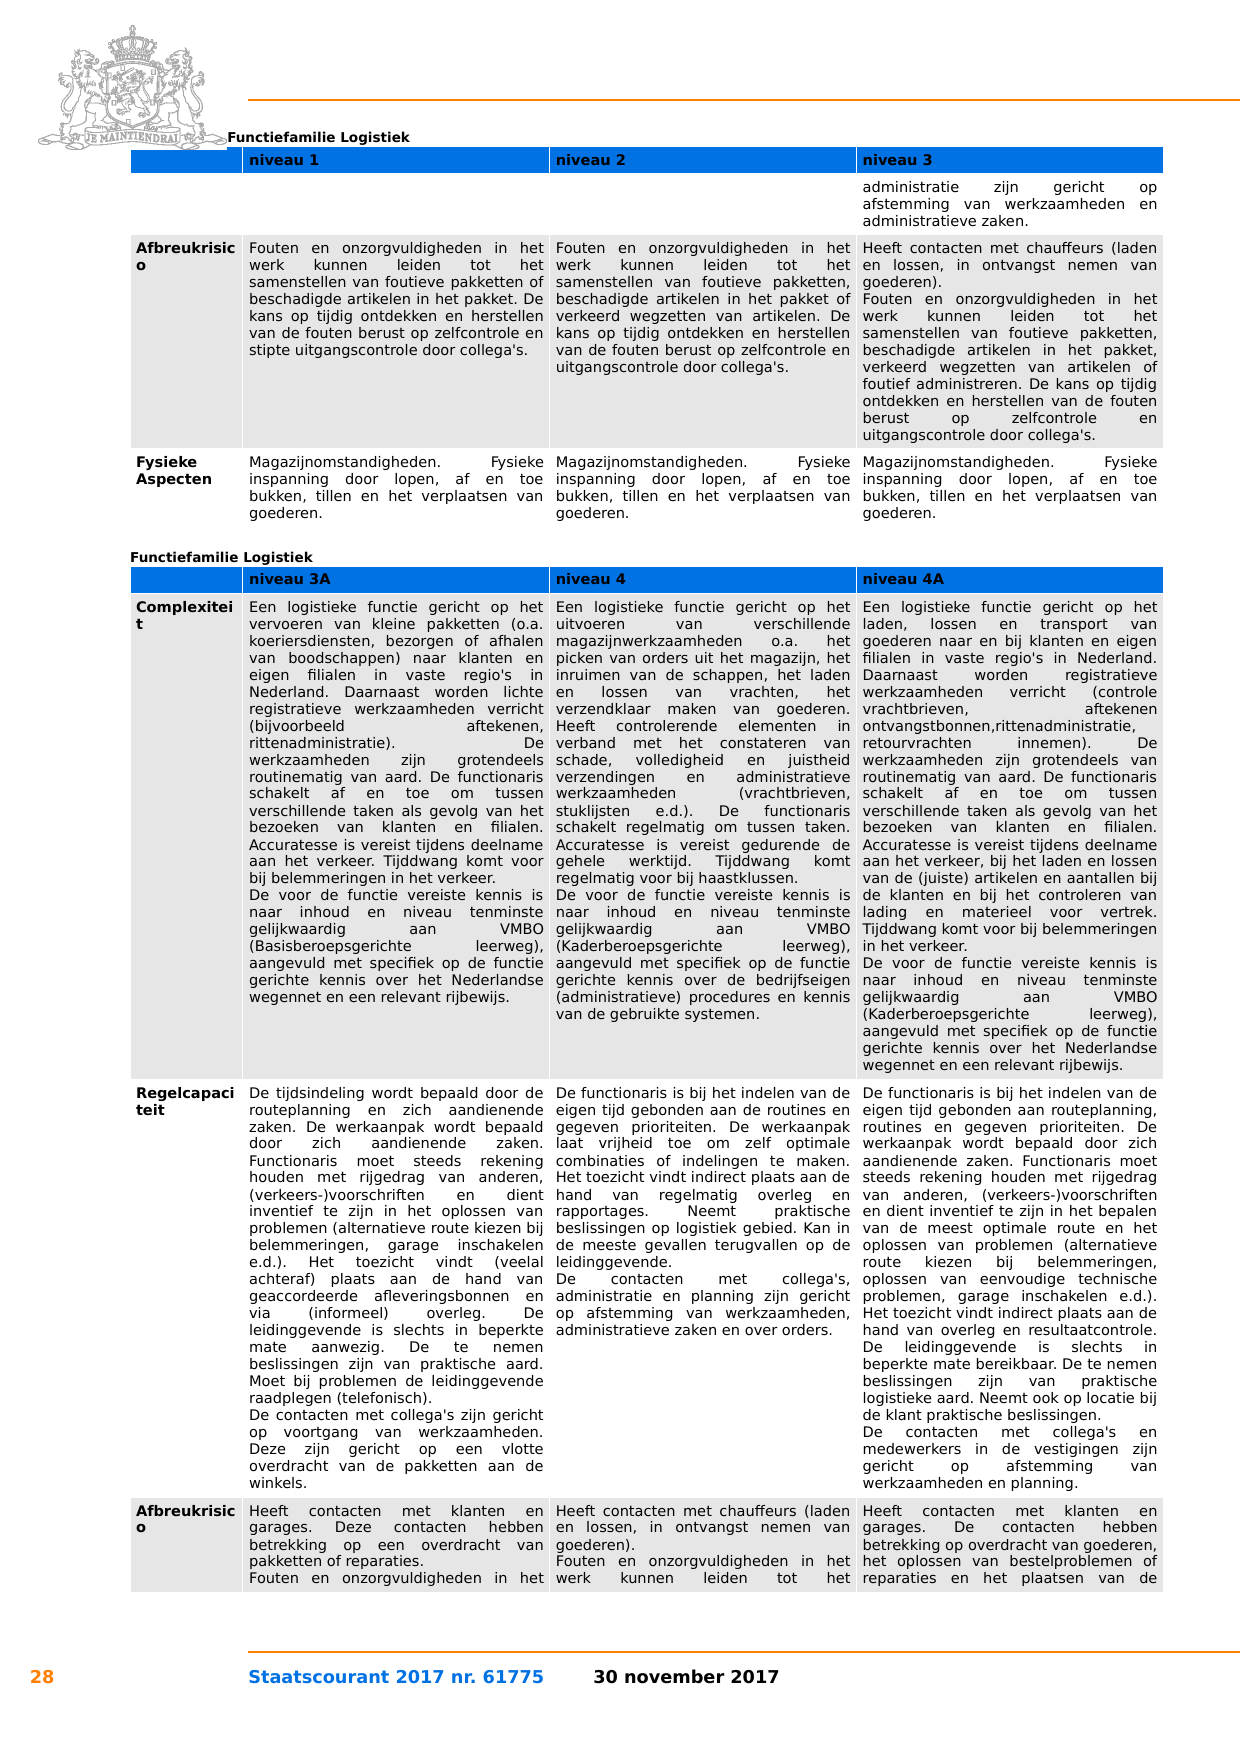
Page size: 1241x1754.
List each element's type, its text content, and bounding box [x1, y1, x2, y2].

table_cell Magazijnomstandigheden. Fysieke inspanning door lopen, af en toe bukken, tillen en het verplaatsen van goederen. [550, 450, 856, 527]
table_cell Fouten en onzorgvuldigheden in het werk kunnen leiden tot het samenstellen van foutieve pakketten, beschadigde artikelen in het pakket of verkeerd wegzetten van artikelen. De kans op tijdig ontdekken en herstellen van de fouten berust op zelfcontrole en uitgangscontrole door collega's. [550, 235, 856, 448]
table_cell niveau 3A [243, 567, 549, 593]
table_cell administratie zijn gericht op afstemming van werkzaamheden en administratieve zaken. [857, 174, 1163, 234]
table_cell Fysieke Aspecten [131, 450, 242, 527]
table_cell Complexiteit [131, 594, 242, 1079]
table_header Functiefamilie Logistiek [130, 550, 1163, 566]
table_cell [131, 147, 242, 173]
table_cell Heeft contacten met klanten en garages. De contacten hebben betrekking op overdracht van goederen, het oplossen van bestelproblemen of reparaties en het plaatsen van de [857, 1498, 1163, 1592]
table_cell Een logistieke functie gericht op het vervoeren van kleine pakketten (o.a. koeriersdiensten, bezorgen of afhalen van boodschappen) naar klanten en eigen filialen in vaste regio's in Nederland. Daarnaast worden lichte registratieve werkzaamheden verricht (bijvoorbeeld aftekenen, rittenadministratie). De werkzaamheden zijn grotendeels routinematig van aard. De functionaris schakelt af en toe om tussen verschillende taken als gevolg van het bezoeken van klanten en filialen. Accuratesse is vereist tijdens deelname aan het verkeer. Tijddwang komt voor bij belemmeringen in het verkeer. De voor de functie vereiste kennis is naar inhoud en niveau tenminste gelijkwaardig aan VMBO (Basisberoepsgerichte leerweg), aangevuld met specifiek op de functie gerichte kennis over het Nederlandse wegennet en een relevant rijbewijs. [243, 594, 549, 1079]
table_cell niveau 4 [550, 567, 856, 593]
table_cell Magazijnomstandigheden. Fysieke inspanning door lopen, af en toe bukken, tillen en het verplaatsen van goederen. [857, 450, 1163, 527]
table_cell Afbreukrisico [131, 1498, 242, 1592]
table_cell [131, 174, 242, 234]
table_cell Heeft contacten met klanten en garages. Deze contacten hebben betrekking op een overdracht van pakketten of reparaties. Fouten en onzorgvuldigheden in het [243, 1498, 549, 1592]
table_cell Heeft contacten met chauffeurs (laden en lossen, in ontvangst nemen van goederen). Fouten en onzorgvuldigheden in het werk kunnen leiden tot het [550, 1498, 856, 1592]
table_cell Afbreukrisico [131, 235, 242, 448]
table_cell [243, 174, 549, 234]
table_header Functiefamilie Logistiek [227, 130, 1163, 146]
table_cell [131, 567, 242, 593]
table_cell De functionaris is bij het indelen van de eigen tijd gebonden aan de routines en gegeven prioriteiten. De werkaanpak laat vrijheid toe om zelf optimale combinaties of indelingen te maken. Het toezicht vindt indirect plaats aan de hand van regelmatig overleg en rapportages. Neemt praktische beslissingen op logistiek gebied. Kan in de meeste gevallen terugvallen op de leidinggevende. De contacten met collega's, administratie en planning zijn gericht op afstemming van werkzaamheden, administratieve zaken en over orders. [550, 1080, 856, 1497]
table_cell Een logistieke functie gericht op het uitvoeren van verschillende magazijnwerkzaamheden o.a. het picken van orders uit het magazijn, het inruimen van de schappen, het laden en lossen van vrachten, het verzendklaar maken van goederen. Heeft controlerende elementen in verband met het constateren van schade, volledigheid en juistheid verzendingen en administratieve werkzaamheden (vrachtbrieven, stuklijsten e.d.). De functionaris schakelt regelmatig om tussen taken. Accuratesse is vereist gedurende de gehele werktijd. Tijddwang komt regelmatig voor bij haastklussen. De voor de functie vereiste kennis is naar inhoud en niveau tenminste gelijkwaardig aan VMBO (Kaderberoepsgerichte leerweg), aangevuld met specifiek op de functie gerichte kennis over de bedrijfseigen (administratieve) procedures en kennis van de gebruikte systemen. [550, 594, 856, 1079]
table_cell Heeft contacten met chauffeurs (laden en lossen, in ontvangst nemen van goederen). Fouten en onzorgvuldigheden in het werk kunnen leiden tot het samenstellen van foutieve pakketten, beschadigde artikelen in het pakket, verkeerd wegzetten van artikelen of foutief administreren. De kans op tijdig ontdekken en herstellen van de fouten berust op zelfcontrole en uitgangscontrole door collega's. [857, 235, 1163, 448]
table_cell Regelcapaciteit [131, 1080, 242, 1497]
table_cell [550, 174, 856, 234]
table_cell niveau 4A [857, 567, 1163, 593]
table_cell Fouten en onzorgvuldigheden in het werk kunnen leiden tot het samenstellen van foutieve pakketten of beschadigde artikelen in het pakket. De kans op tijdig ontdekken en herstellen van de fouten berust op zelfcontrole en stipte uitgangscontrole door collega's. [243, 235, 549, 448]
table_cell niveau 2 [550, 147, 856, 173]
table_cell niveau 1 [243, 147, 549, 173]
picture [38, 25, 227, 150]
table_cell De tijdsindeling wordt bepaald door de routeplanning en zich aandienende zaken. De werkaanpak wordt bepaald door zich aandienende zaken. Functionaris moet steeds rekening houden met rijgedrag van anderen, (verkeers-)voorschriften en dient inventief te zijn in het oplossen van problemen (alternatieve route kiezen bij belemmeringen, garage inschakelen e.d.). Het toezicht vindt (veelal achteraf) plaats aan de hand van geaccordeerde afleveringsbonnen en via (informeel) overleg. De leidinggevende is slechts in beperkte mate aanwezig. De te nemen beslissingen zijn van praktische aard. Moet bij problemen de leidinggevende raadplegen (telefonisch). De contacten met collega's zijn gericht op voortgang van werkzaamheden. Deze zijn gericht op een vlotte overdracht van de pakketten aan de winkels. [243, 1080, 549, 1497]
table_cell De functionaris is bij het indelen van de eigen tijd gebonden aan routeplanning, routines en gegeven prioriteiten. De werkaanpak wordt bepaald door zich aandienende zaken. Functionaris moet steeds rekening houden met rijgedrag van anderen, (verkeers-)voorschriften en dient inventief te zijn in het bepalen van de meest optimale route en het oplossen van problemen (alternatieve route kiezen bij belemmeringen, oplossen van eenvoudige technische problemen, garage inschakelen e.d.). Het toezicht vindt indirect plaats aan de hand van overleg en resultaatcontrole. De leidinggevende is slechts in beperkte mate bereikbaar. De te nemen beslissingen zijn van praktische logistieke aard. Neemt ook op locatie bij de klant praktische beslissingen. De contacten met collega's en medewerkers in de vestigingen zijn gericht op afstemming van werkzaamheden en planning. [857, 1080, 1163, 1497]
table_cell niveau 3 [857, 147, 1163, 173]
table_cell Magazijnomstandigheden. Fysieke inspanning door lopen, af en toe bukken, tillen en het verplaatsen van goederen. [243, 450, 549, 527]
table_cell Een logistieke functie gericht op het laden, lossen en transport van goederen naar en bij klanten en eigen filialen in vaste regio's in Nederland. Daarnaast worden registratieve werkzaamheden verricht (controle vrachtbrieven, aftekenen ontvangstbonnen,rittenadministratie, retourvrachten innemen). De werkzaamheden zijn grotendeels van routinematig van aard. De functionaris schakelt af en toe om tussen verschillende taken als gevolg van het bezoeken van klanten en filialen. Accuratesse is vereist tijdens deelname aan het verkeer, bij het laden en lossen van de (juiste) artikelen en aantallen bij de klanten en bij het controleren van lading en materieel voor vertrek. Tijddwang komt voor bij belemmeringen in het verkeer. De voor de functie vereiste kennis is naar inhoud en niveau tenminste gelijkwaardig aan VMBO (Kaderberoepsgerichte leerweg), aangevuld met specifiek op de functie gerichte kennis over het Nederlandse wegennet en een relevant rijbewijs. [857, 594, 1163, 1079]
